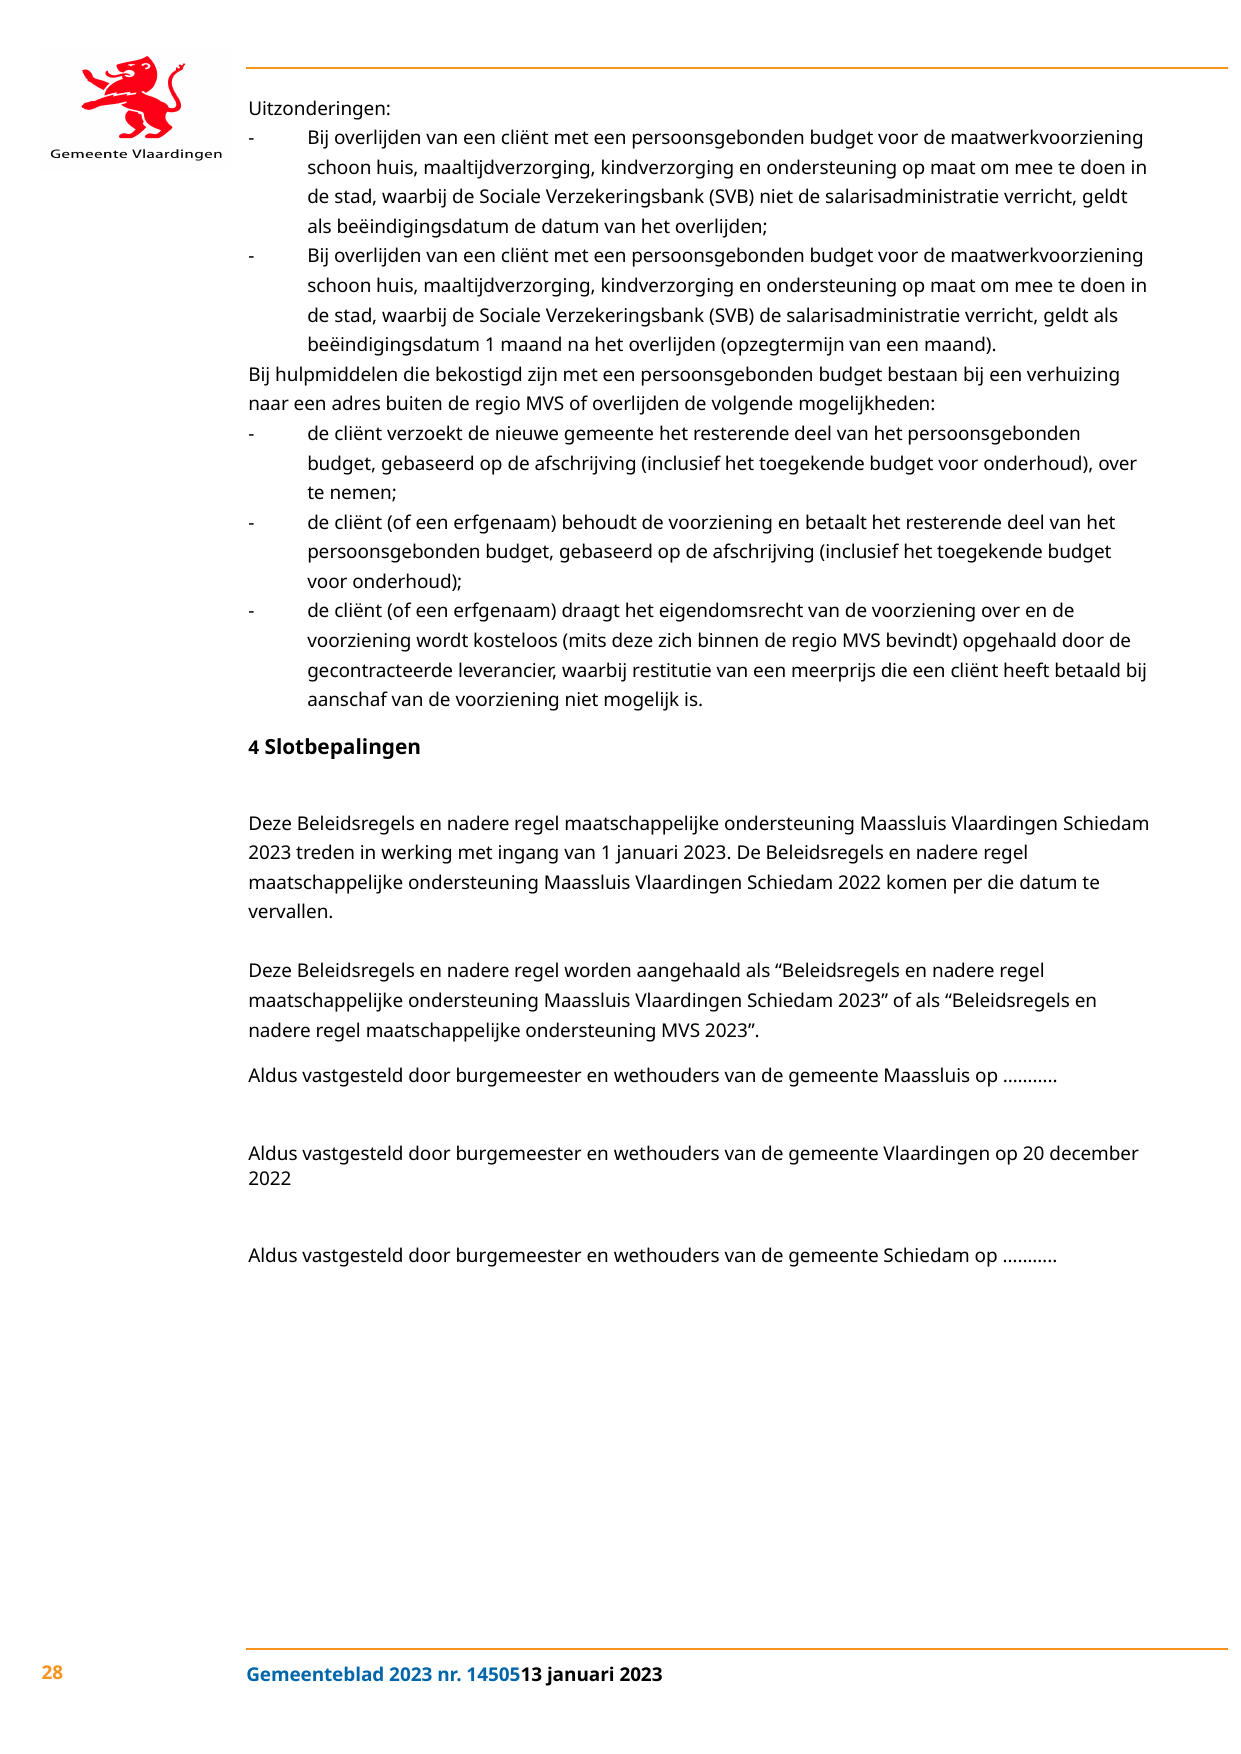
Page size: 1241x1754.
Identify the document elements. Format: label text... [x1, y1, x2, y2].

text Aldus vastgesteld door burgemeester en wethouders van de gemeente Schiedam op ……….. [248, 1243, 1152, 1268]
list de cliënt (of een erfgenaam) draagt het eigendomsrecht van de voorziening over en de voorziening wordt kosteloos (mits deze zich binnen de regio MVS bevindt) opgehaald door de gecontracteerde leverancier, waarbij restitutie van een meerprijs die een cliënt heeft betaald bij aanschaf van de voorziening niet mogelijk is. [248, 598, 1152, 712]
text Uitzonderingen: [248, 95, 1152, 121]
text Deze Beleidsregels en nadere regel maatschappelijke ondersteuning Maassluis Vlaardingen Schiedam 2023 treden in werking met ingang van 1 januari 2023. De Beleidsregels en nadere regel maatschappelijke ondersteuning Maassluis Vlaardingen Schiedam 2022 komen per die datum te vervallen. [248, 810, 1152, 924]
list Bij overlijden van een cliënt met een persoonsgebonden budget voor de maatwerkvoorziening schoon huis, maaltijdverzorging, kindverzorging en ondersteuning op maat om mee te doen in de stad, waarbij de Sociale Verzekeringsbank (SVB) niet de salarisadministratie verricht, geldt als beëindigingsdatum de datum van het overlijden; [248, 124, 1152, 239]
picture [41, 47, 231, 172]
text Bij hulpmiddelen die bekostigd zijn met een persoonsgebonden budget bestaan bij een verhuizing naar een adres buiten de regio MVS of overlijden de volgende mogelijkheden: [248, 361, 1152, 416]
list de cliënt verzoekt de nieuwe gemeente het resterende deel van het persoonsgebonden budget, gebaseerd op de afschrijving (inclusief het toegekende budget voor onderhoud), over te nemen; [248, 420, 1152, 505]
list Bij overlijden van een cliënt met een persoonsgebonden budget voor de maatwerkvoorziening schoon huis, maaltijdverzorging, kindverzorging en ondersteuning op maat om mee te doen in de stad, waarbij de Sociale Verzekeringsbank (SVB) de salarisadministratie verricht, geldt als beëindigingsdatum 1 maand na het overlijden (opzegtermijn van een maand). [248, 243, 1152, 357]
text Aldus vastgesteld door burgemeester en wethouders van de gemeente Maassluis op ……….. [248, 1062, 1152, 1088]
text Aldus vastgesteld door burgemeester en wethouders van de gemeente Vlaardingen op 20 december 2022 [248, 1140, 1152, 1191]
list de cliënt (of een erfgenaam) behoudt de voorziening en betaalt het resterende deel van het persoonsgebonden budget, gebaseerd op de afschrijving (inclusief het toegekende budget voor onderhoud); [248, 509, 1152, 594]
text 4 Slotbepalingen [248, 732, 1152, 761]
text Deze Beleidsregels en nadere regel worden aangehaald als “Beleidsregels en nadere regel maatschappelijke ondersteuning Maassluis Vlaardingen Schiedam 2023” of als “Beleidsregels en nadere regel maatschappelijke ondersteuning MVS 2023”. [248, 958, 1152, 1043]
